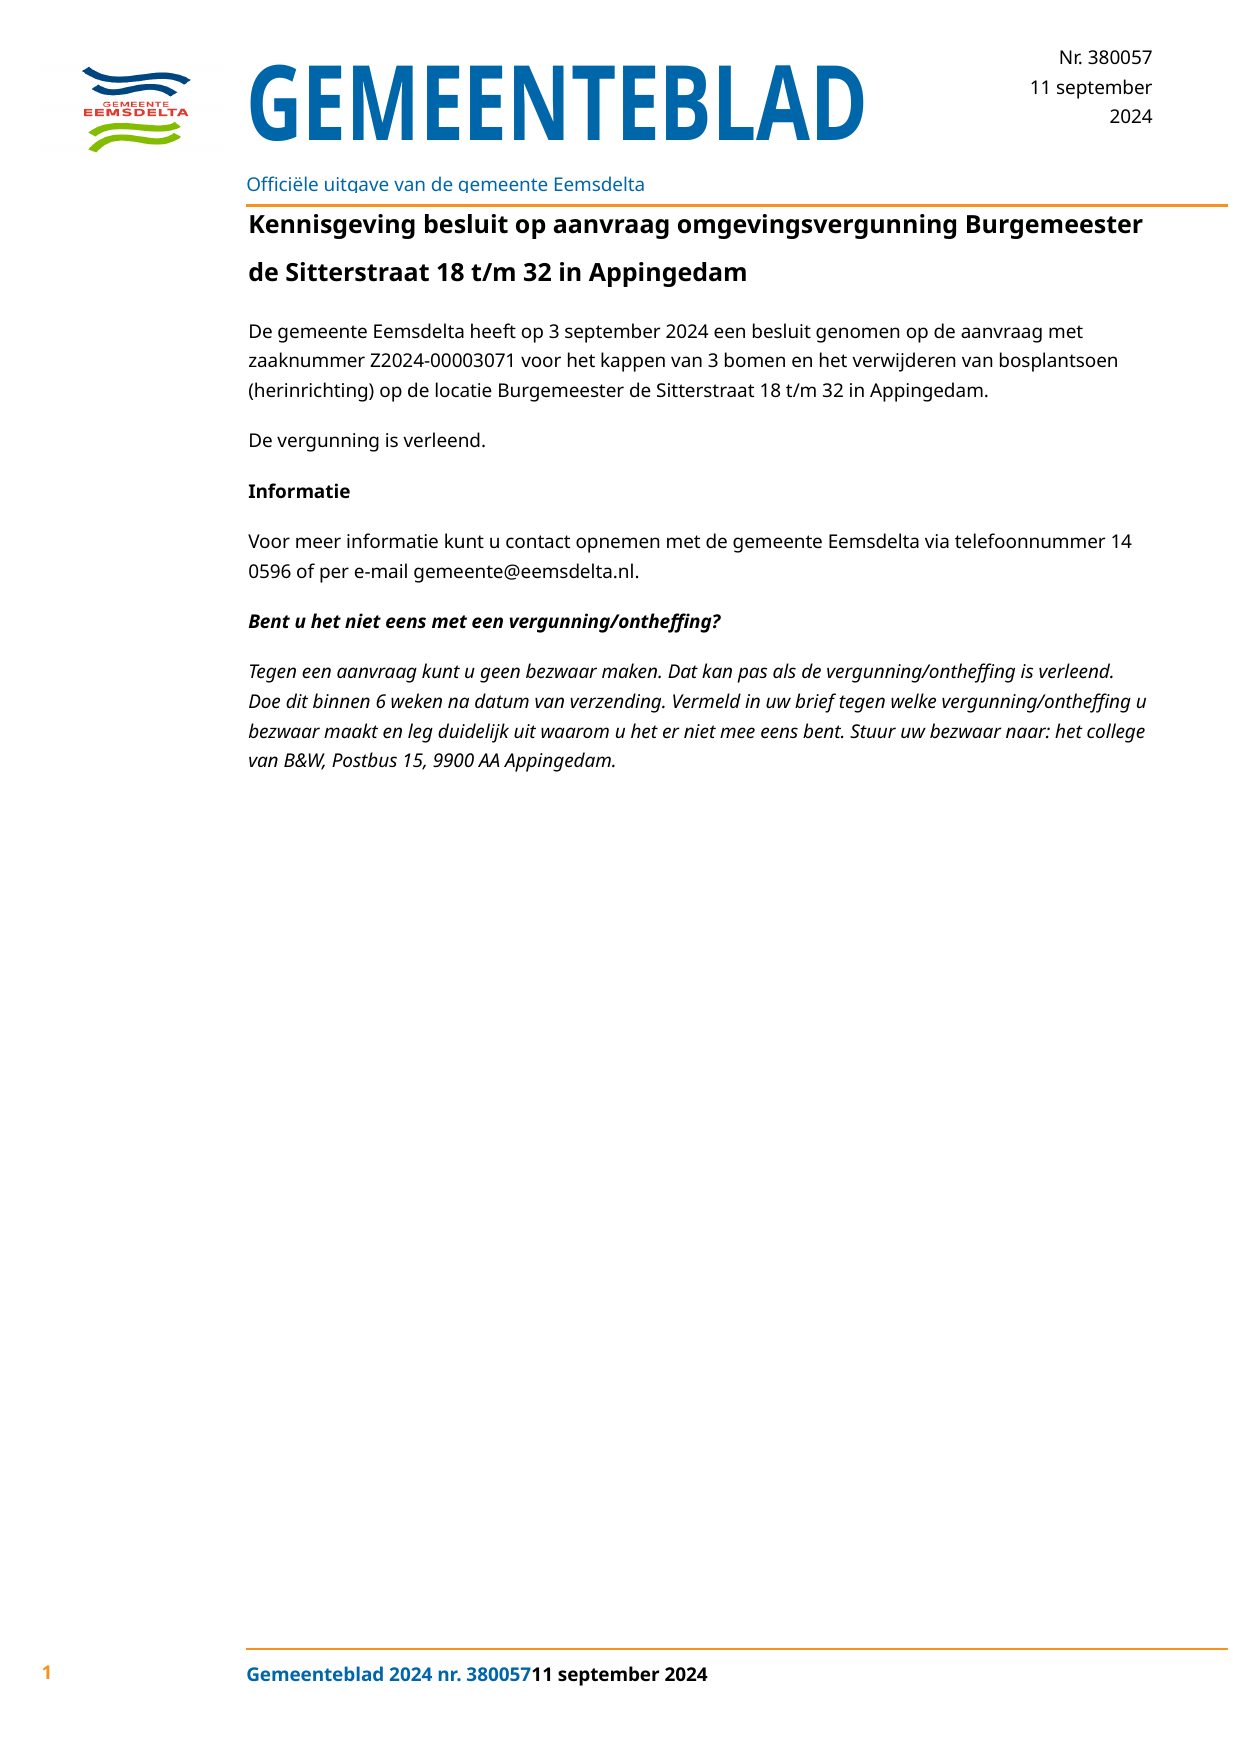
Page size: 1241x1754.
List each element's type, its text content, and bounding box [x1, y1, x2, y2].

text De gemeente Eemsdelta heeft op 3 september 2024 een besluit genomen op de aanvraag met zaaknummer Z2024-00003071 voor het kappen van 3 bomen en het verwijderen van bosplantsoen (herinrichting) op de locatie Burgemeester de Sitterstraat 18 t/m 32 in Appingedam. [248, 318, 1152, 403]
text Voor meer informatie kunt u contact opnemen met de gemeente Eemsdelta via telefoonnummer 14 0596 of per e-mail gemeente@eemsdelta.nl. [248, 528, 1152, 584]
text Informatie [248, 478, 1152, 504]
text De vergunning is verleend. [248, 427, 1152, 453]
text Kennisgeving besluit op aanvraag omgevingsvergunning Burgemeester de Sitterstraat 18 t/m 32 in Appingedam [248, 207, 1152, 288]
text Tegen een aanvraag kunt u geen bezwaar maken. Dat kan pas als de vergunning/ontheffing is verleend. Doe dit binnen 6 weken na datum van verzending. Vermeld in uw brief tegen welke vergunning/ontheffing u bezwaar maakt en leg duidelijk uit waarom u het er niet mee eens bent. Stuur uw bezwaar naar: het college van B&W, Postbus 15, 9900 AA Appingedam. [248, 659, 1152, 773]
text Bent u het niet eens met een vergunning/ontheffing? [248, 608, 1152, 634]
picture [41, 47, 231, 172]
